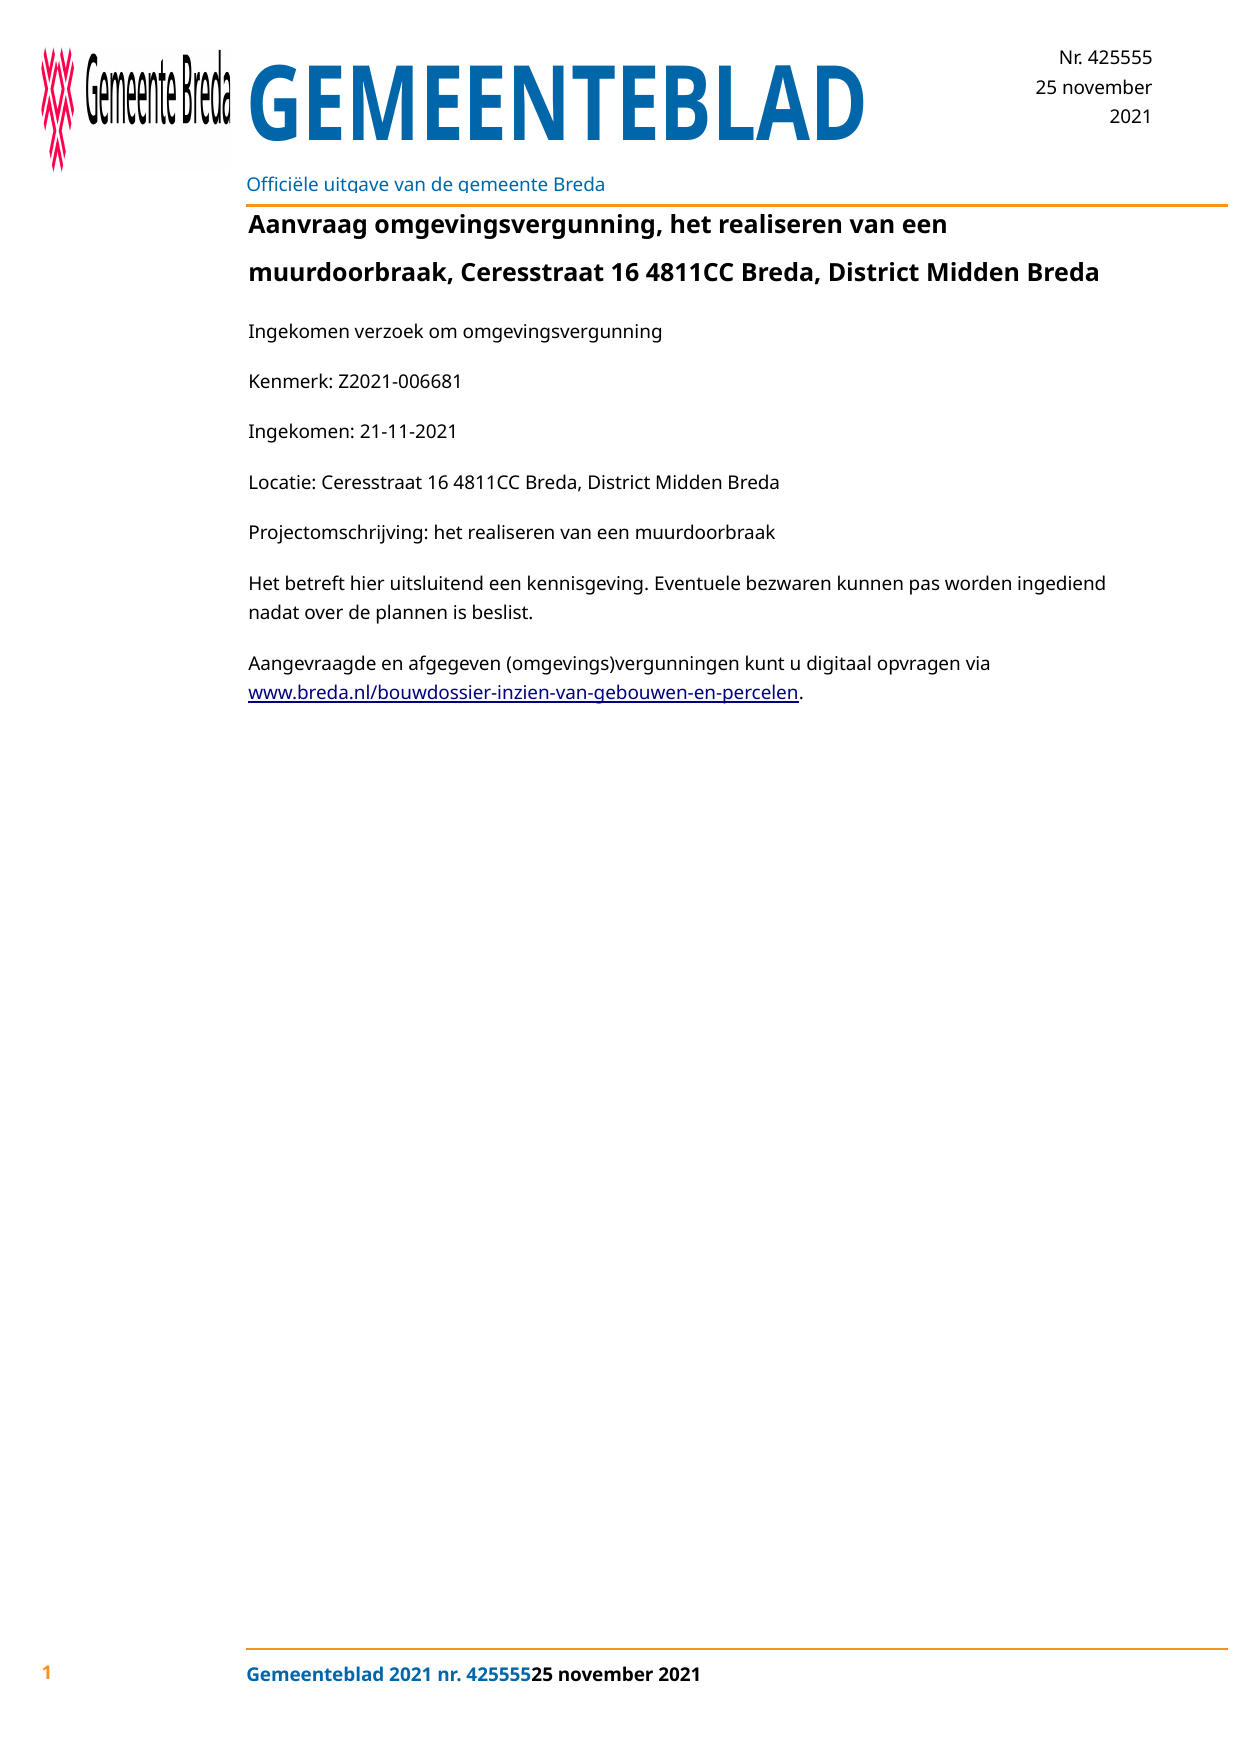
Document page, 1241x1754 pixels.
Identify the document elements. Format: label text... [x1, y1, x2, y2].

text Ingekomen verzoek om omgevingsvergunning [248, 318, 1152, 344]
text Locatie: Ceresstraat 16 4811CC Breda, District Midden Breda [248, 469, 1152, 495]
picture [41, 47, 231, 172]
text Aanvraag omgevingsvergunning, het realiseren van een muurdoorbraak, Ceresstraat 16 4811CC Breda, District Midden Breda [248, 207, 1152, 288]
text Het betreft hier uitsluitend een kennisgeving. Eventuele bezwaren kunnen pas worden ingediend nadat over de plannen is beslist. [248, 570, 1152, 625]
text Projectomschrijving: het realiseren van een muurdoorbraak [248, 519, 1152, 545]
text Ingekomen: 21-11-2021 [248, 419, 1152, 444]
text Aangevraagde en afgegeven (omgevings)vergunningen kunt u digitaal opvragen via www.breda.nl/bouwdossier-inzien-van-gebouwen-en-percelen. [248, 650, 1152, 705]
text Kenmerk: Z2021-006681 [248, 368, 1152, 394]
